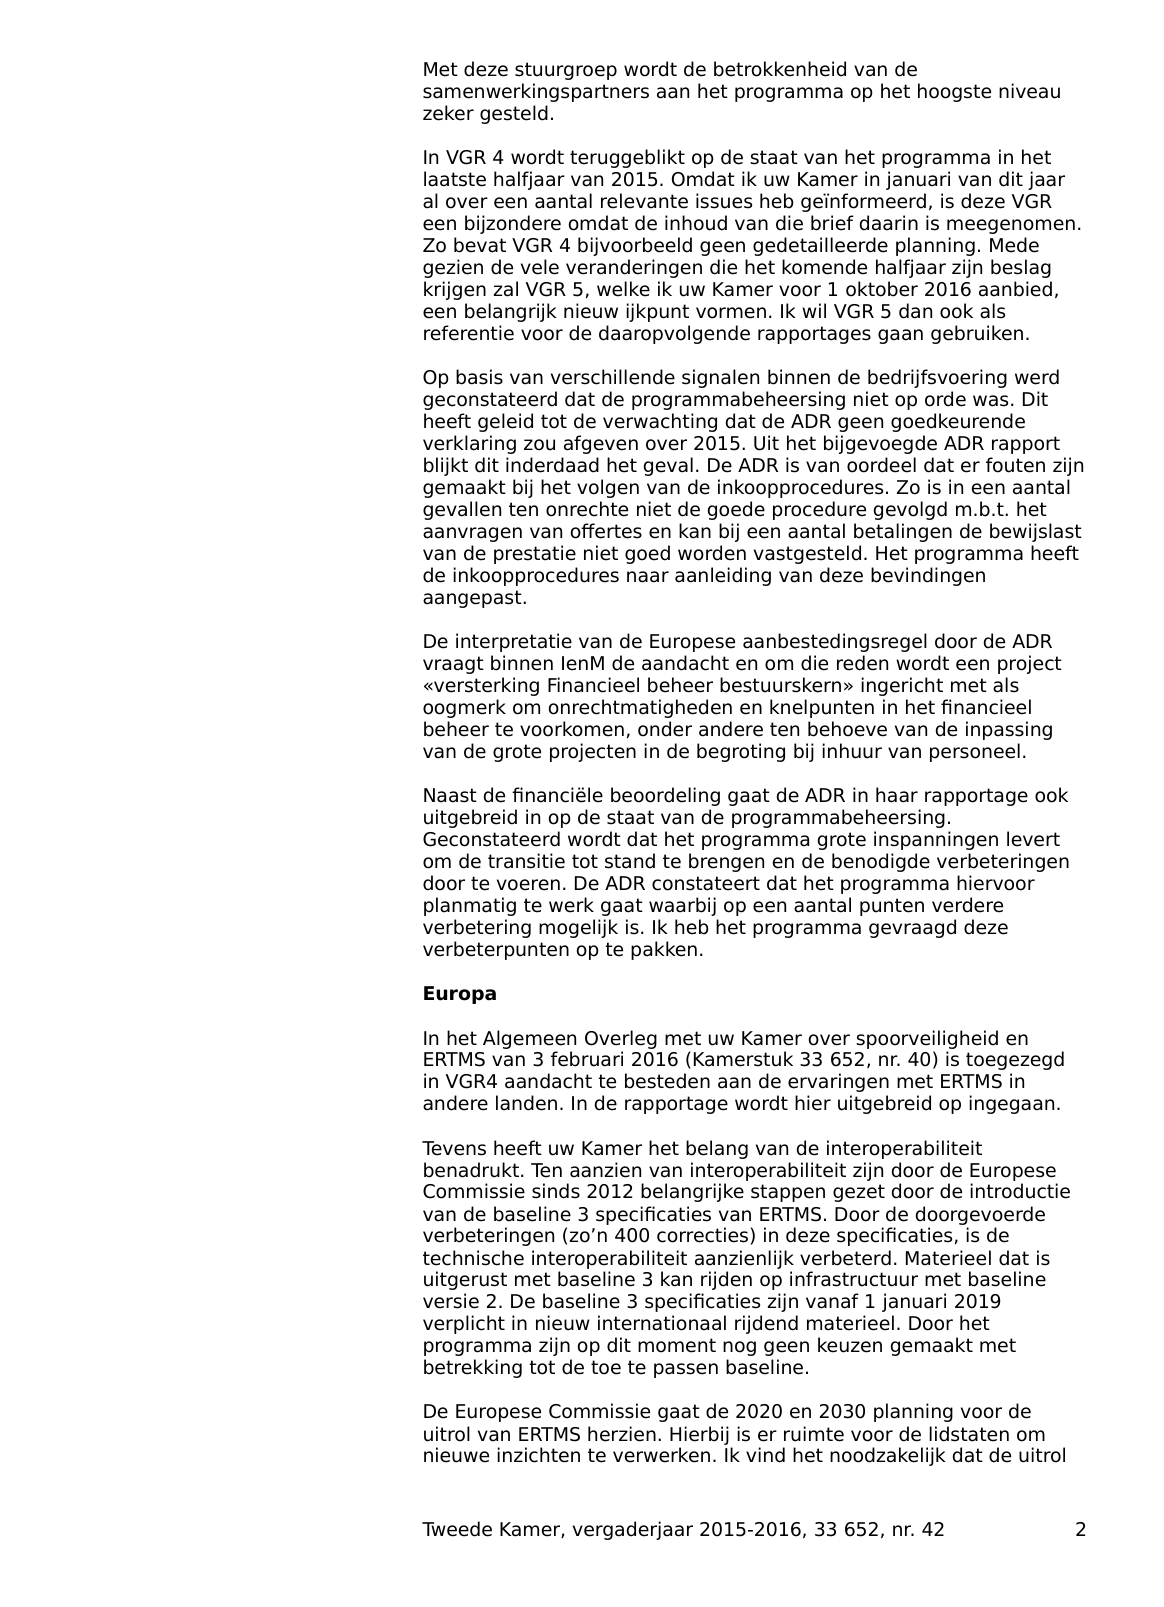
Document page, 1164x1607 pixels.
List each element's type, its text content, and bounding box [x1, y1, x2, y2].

text Naast de financiële beoordeling gaat de ADR in haar rapportage ook uitgebreid in op de staat van de programmabeheersing. Geconstateerd wordt dat het programma grote inspanningen levert om de transitie tot stand te brengen en de benodigde verbeteringen door te voeren. De ADR constateert dat het programma hiervoor planmatig te werk gaat waarbij op een aantal punten verdere verbetering mogelijk is. Ik heb het programma gevraagd deze verbeterpunten op te pakken. [422, 785, 1087, 961]
text Met deze stuurgroep wordt de betrokkenheid van de samenwerkingspartners aan het programma op het hoogste niveau zeker gesteld. [422, 59, 1087, 125]
text In het Algemeen Overleg met uw Kamer over spoorveiligheid en ERTMS van 3 februari 2016 (Kamerstuk 33 652, nr. 40) is toegezegd in VGR4 aandacht te besteden aan de ervaringen met ERTMS in andere landen. In de rapportage wordt hier uitgebreid op ingegaan. [422, 1027, 1087, 1115]
text In VGR 4 wordt teruggeblikt op de staat van het programma in het laatste halfjaar van 2015. Omdat ik uw Kamer in januari van dit jaar al over een aantal relevante issues heb geïnformeerd, is deze VGR een bijzondere omdat de inhoud van die brief daarin is meegenomen. Zo bevat VGR 4 bijvoorbeeld geen gedetailleerde planning. Mede gezien de vele veranderingen die het komende halfjaar zijn beslag krijgen zal VGR 5, welke ik uw Kamer voor 1 oktober 2016 aanbied, een belangrijk nieuw ijkpunt vormen. Ik wil VGR 5 dan ook als referentie voor de daaropvolgende rapportages gaan gebruiken. [422, 147, 1087, 345]
text Op basis van verschillende signalen binnen de bedrijfsvoering werd geconstateerd dat de programmabeheersing niet op orde was. Dit heeft geleid tot de verwachting dat de ADR geen goedkeurende verklaring zou afgeven over 2015. Uit het bijgevoegde ADR rapport blijkt dit inderdaad het geval. De ADR is van oordeel dat er fouten zijn gemaakt bij het volgen van de inkoopprocedures. Zo is in een aantal gevallen ten onrechte niet de goede procedure gevolgd m.b.t. het aanvragen van offertes en kan bij een aantal betalingen de bewijslast van de prestatie niet goed worden vastgesteld. Het programma heeft de inkoopprocedures naar aanleiding van deze bevindingen aangepast. [422, 367, 1087, 609]
text Tevens heeft uw Kamer het belang van de interoperabiliteit benadrukt. Ten aanzien van interoperabiliteit zijn door de Europese Commissie sinds 2012 belangrijke stappen gezet door de introductie van de baseline 3 specificaties van ERTMS. Door de doorgevoerde verbeteringen (zo’n 400 correcties) in deze specificaties, is de technische interoperabiliteit aanzienlijk verbeterd. Materieel dat is uitgerust met baseline 3 kan rijden op infrastructuur met baseline versie 2. De baseline 3 specificaties zijn vanaf 1 januari 2019 verplicht in nieuw internationaal rijdend materieel. Door het programma zijn op dit moment nog geen keuzen gemaakt met betrekking tot de toe te passen baseline. [422, 1137, 1087, 1379]
subtitle Europa [422, 983, 1087, 1005]
text De Europese Commissie gaat de 2020 en 2030 planning voor de uitrol van ERTMS herzien. Hierbij is er ruimte voor de lidstaten om nieuwe inzichten te verwerken. Ik vind het noodzakelijk dat de uitrol [422, 1401, 1087, 1467]
text De interpretatie van de Europese aanbestedingsregel door de ADR vraagt binnen IenM de aandacht en om die reden wordt een project «versterking Financieel beheer bestuurskern» ingericht met als oogmerk om onrechtmatigheden en knelpunten in het financieel beheer te voorkomen, onder andere ten behoeve van de inpassing van de grote projecten in de begroting bij inhuur van personeel. [422, 631, 1087, 763]
